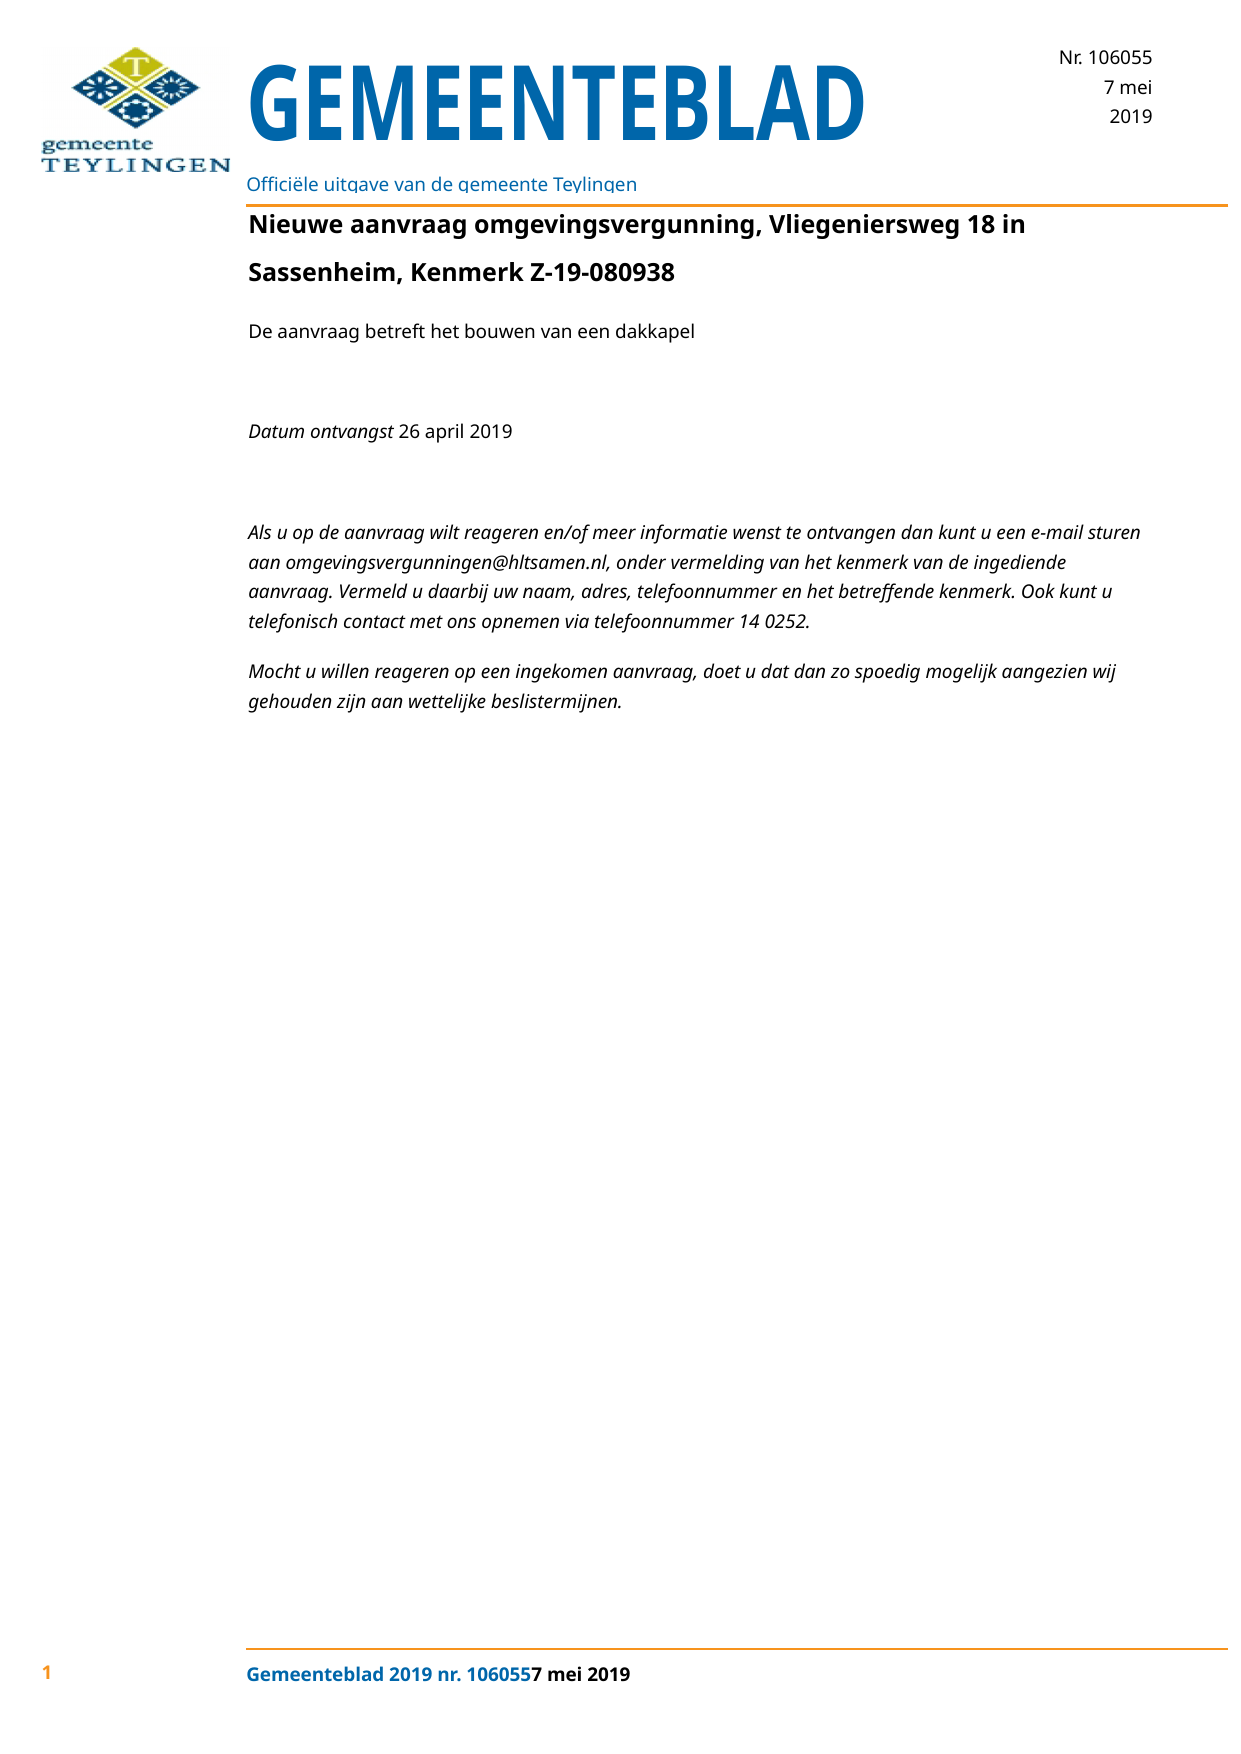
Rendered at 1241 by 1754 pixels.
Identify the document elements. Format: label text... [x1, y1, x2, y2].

text Mocht u willen reageren op een ingekomen aanvraag, doet u dat dan zo spoedig mogelijk aangezien wij gehouden zijn aan wettelijke beslistermijnen. [248, 659, 1152, 714]
text Nieuwe aanvraag omgevingsvergunning, Vliegeniersweg 18 in Sassenheim, Kenmerk Z-19-080938 [248, 207, 1152, 288]
text Als u op de aanvraag wilt reageren en/of meer informatie wenst te ontvangen dan kunt u een e-mail sturen aan omgevingsvergunningen@hltsamen.nl, onder vermelding van het kenmerk van de ingediende aanvraag. Vermeld u daarbij uw naam, adres, telefoonnummer en het betreffende kenmerk. Ook kunt u telefonisch contact met ons opnemen via telefoonnummer 14 0252. [248, 519, 1152, 634]
text Datum ontvangst 26 april 2019 [248, 419, 1152, 444]
picture [41, 47, 231, 172]
text De aanvraag betreft het bouwen van een dakkapel [248, 318, 1152, 344]
